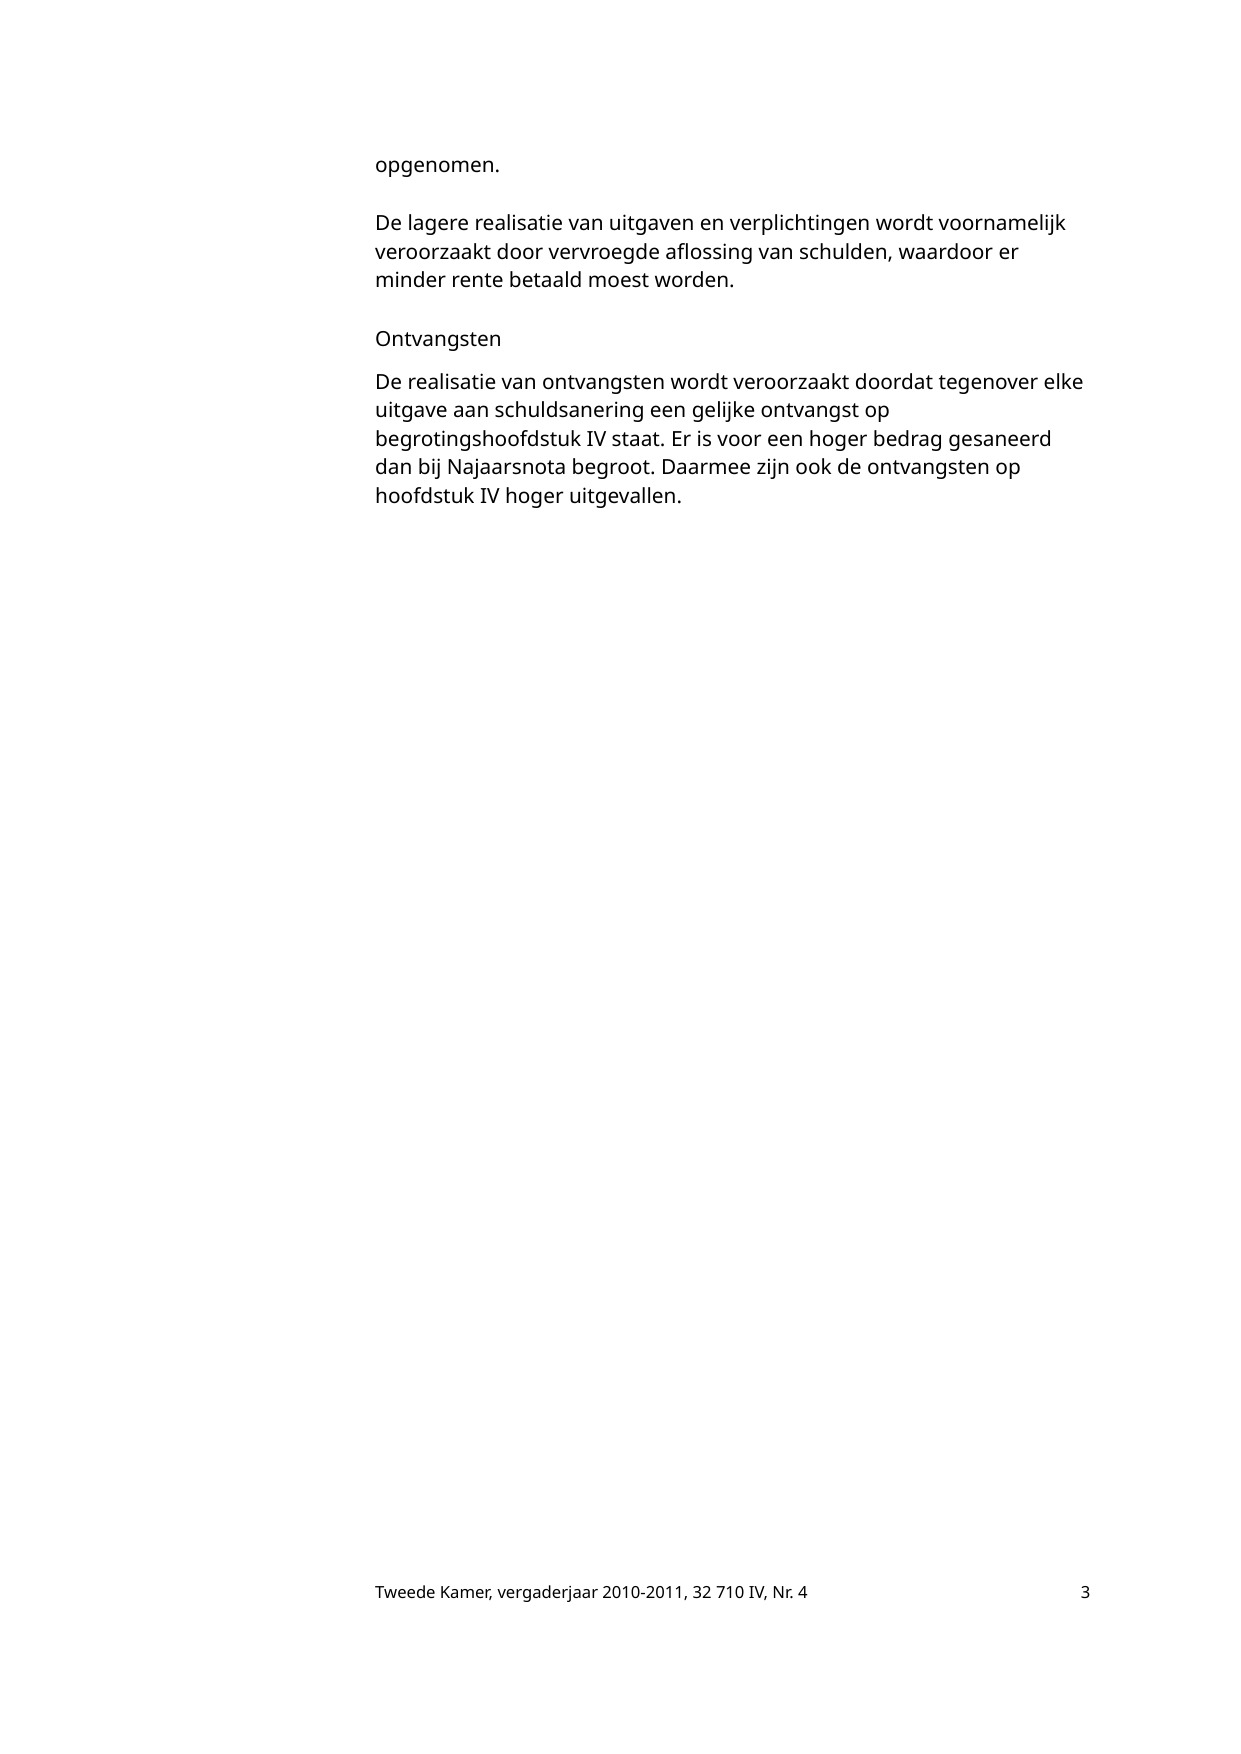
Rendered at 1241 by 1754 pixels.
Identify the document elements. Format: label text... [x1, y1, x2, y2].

text opgenomen. [375, 150, 1090, 178]
text De lagere realisatie van uitgaven en verplichtingen wordt voornamelijk veroorzaakt door vervroegde aflossing van schulden, waardoor er minder rente betaald moest worden. [375, 208, 1090, 294]
text Ontvangsten [375, 324, 1090, 352]
text De realisatie van ontvangsten wordt veroorzaakt doordat tegenover elke uitgave aan schuldsanering een gelijke ontvangst op begrotingshoofdstuk IV staat. Er is voor een hoger bedrag gesaneerd dan bij Najaarsnota begroot. Daarmee zijn ook de ontvangsten op hoofdstuk IV hoger uitgevallen. [375, 367, 1090, 509]
